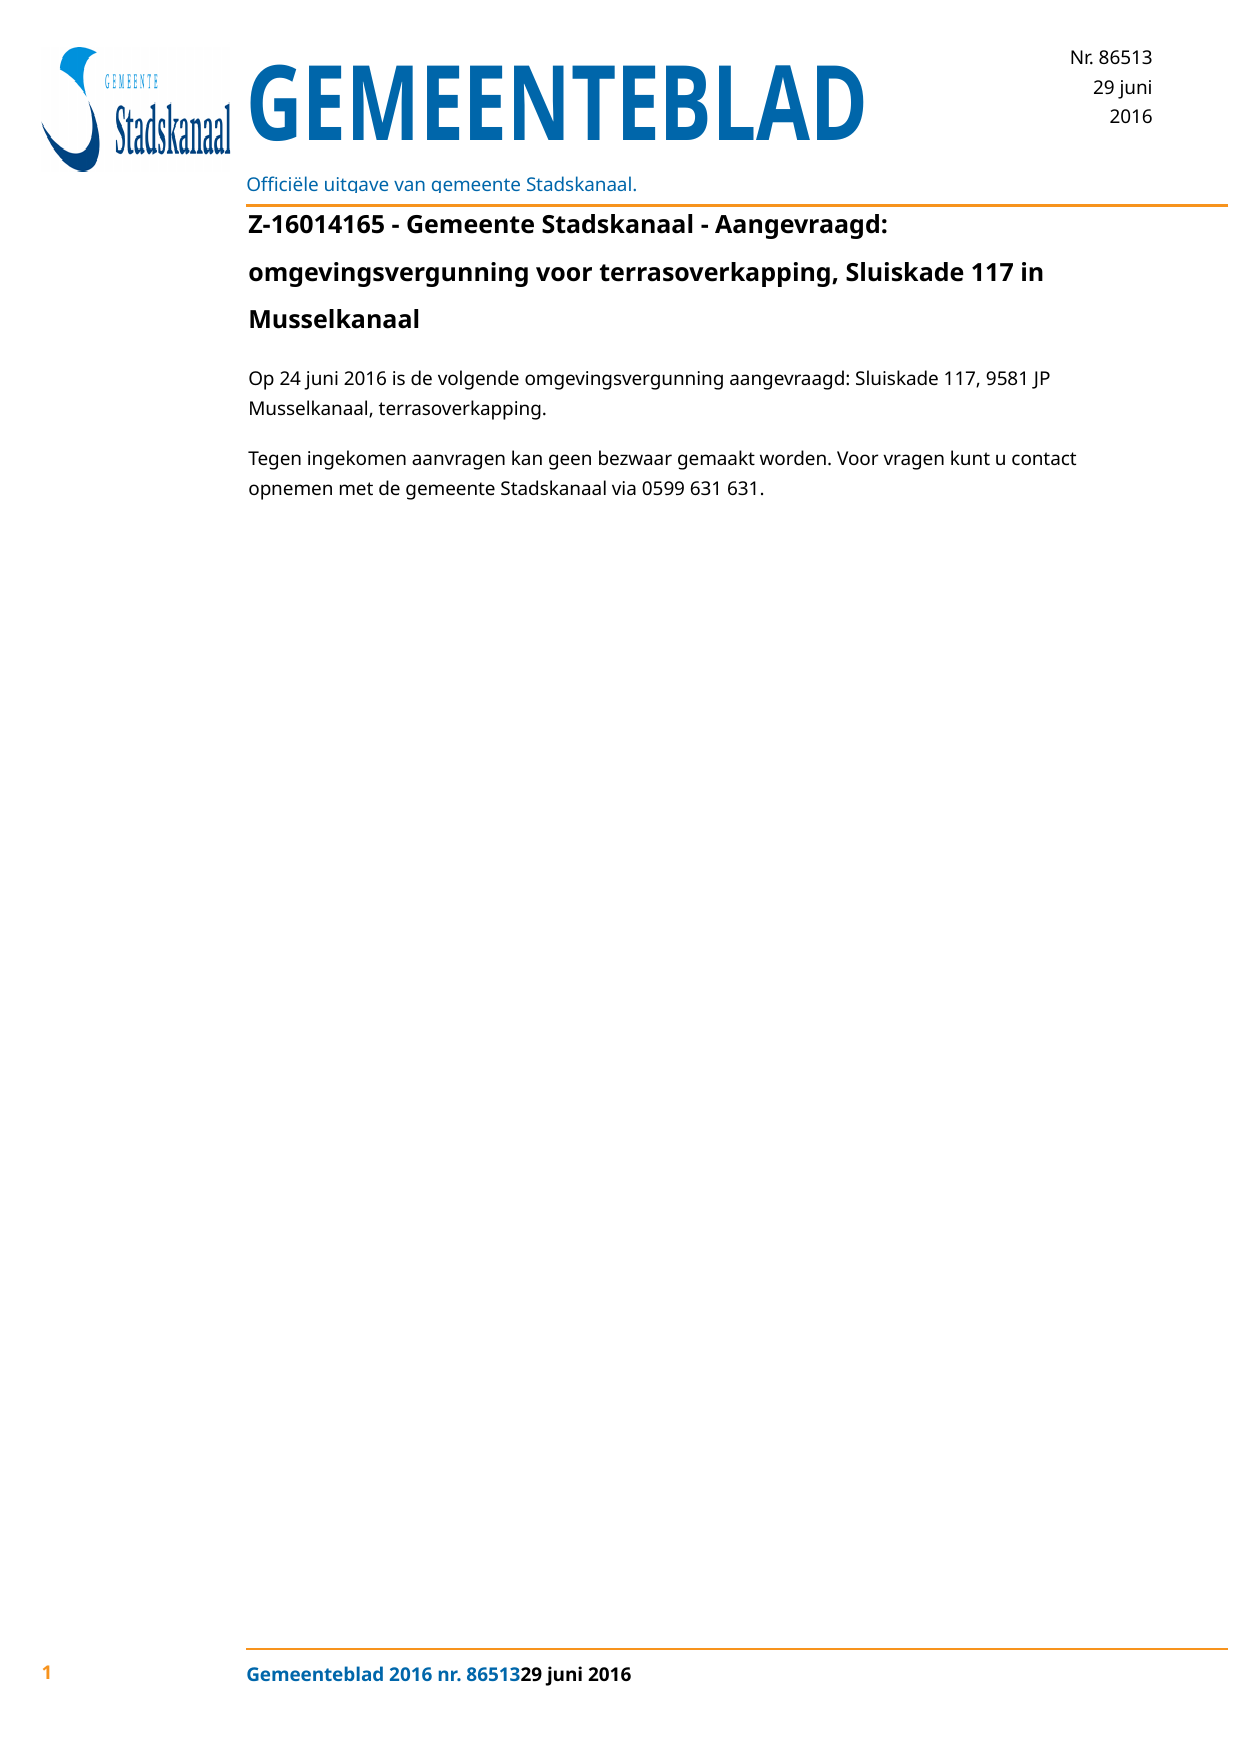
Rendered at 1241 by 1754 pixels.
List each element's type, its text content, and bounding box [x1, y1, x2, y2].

picture [41, 47, 231, 172]
text Tegen ingekomen aanvragen kan geen bezwaar gemaakt worden. Voor vragen kunt u contact opnemen met de gemeente Stadskanaal via 0599 631 631. [248, 446, 1152, 501]
text Op 24 juni 2016 is de volgende omgevingsvergunning aangevraagd: Sluiskade 117, 9581 JP Musselkanaal, terrasoverkapping. [248, 366, 1152, 421]
text Z-16014165 - Gemeente Stadskanaal - Aangevraagd: omgevingsvergunning voor terrasoverkapping, Sluiskade 117 in Musselkanaal [248, 207, 1152, 336]
